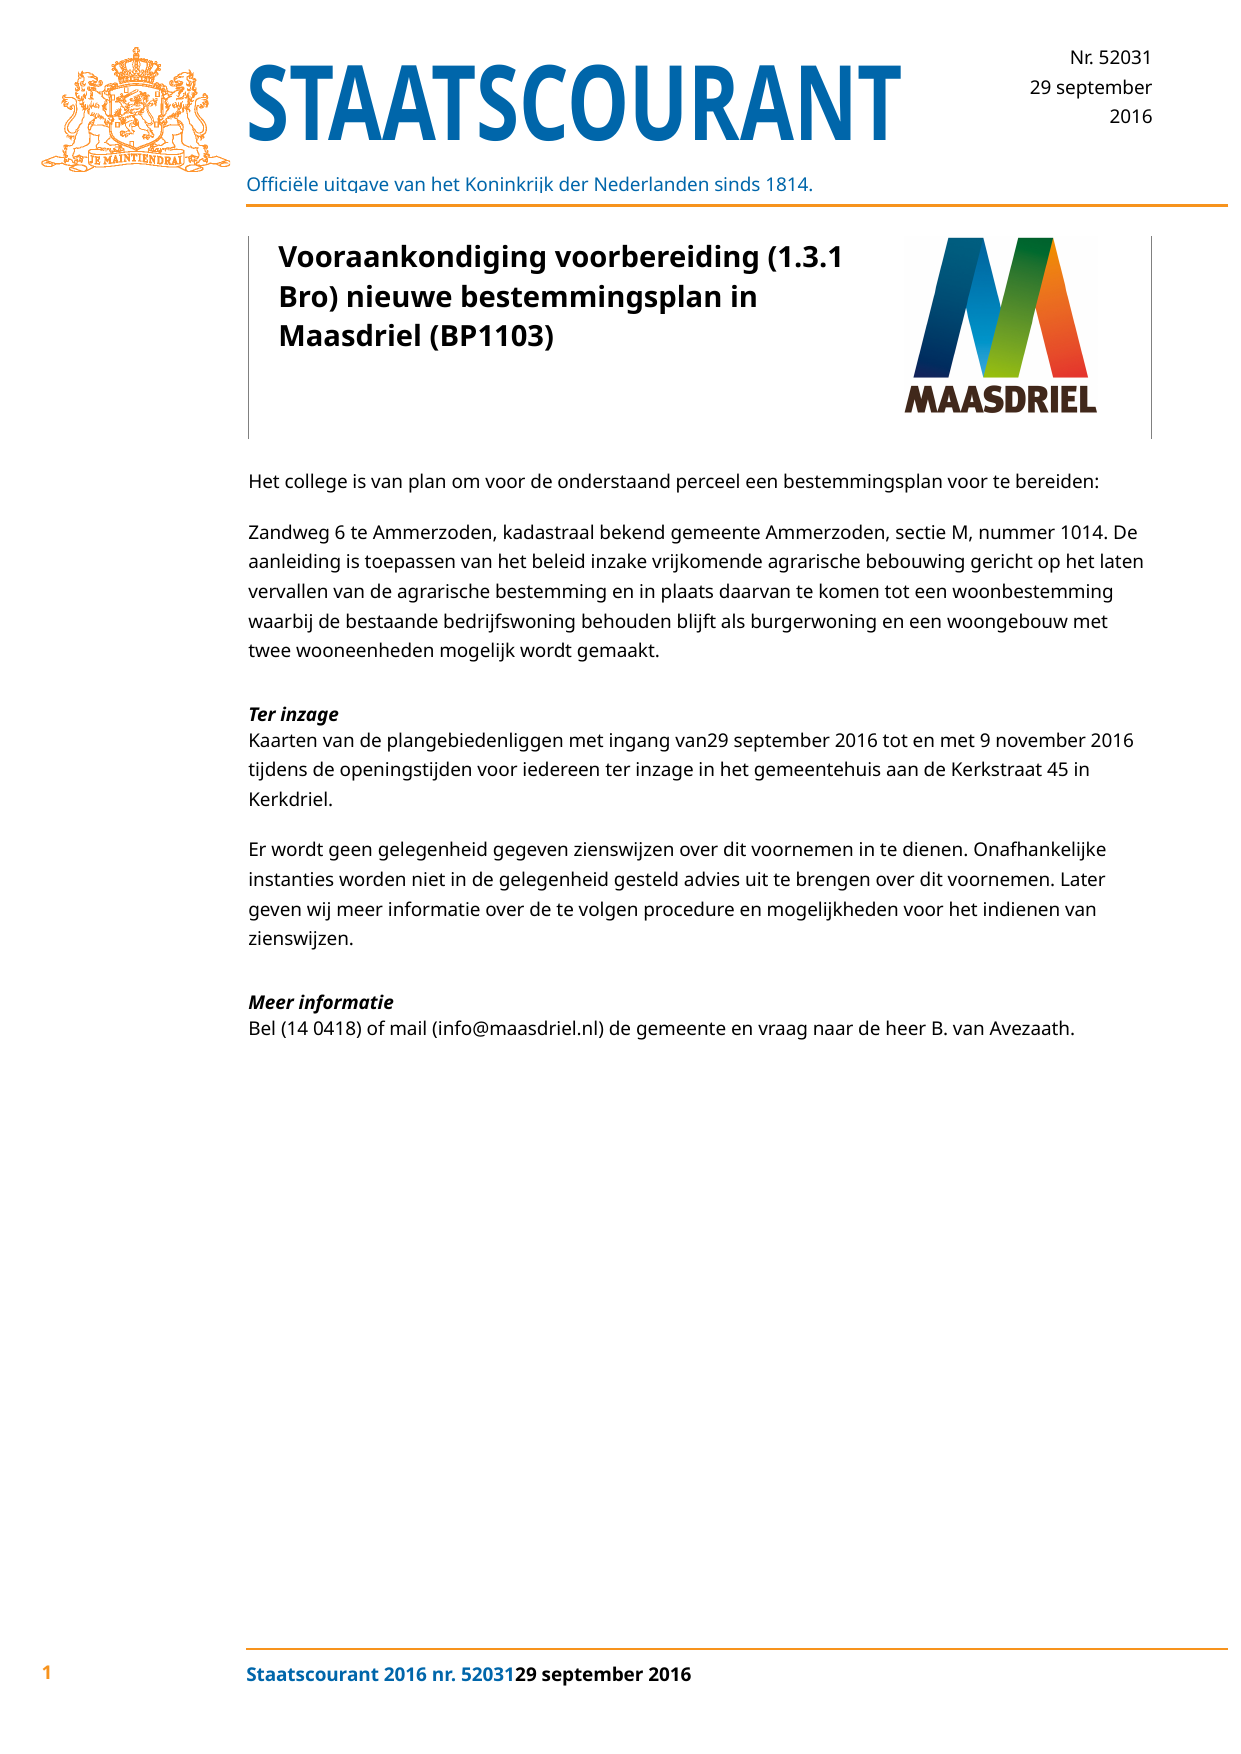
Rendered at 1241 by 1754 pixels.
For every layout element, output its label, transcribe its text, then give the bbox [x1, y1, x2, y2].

text Bel (14 0418) of mail (info@maasdriel.nl) de gemeente en vraag naar de heer B. van Avezaath. [248, 1015, 1152, 1041]
text Zandweg 6 te Ammerzoden, kadastraal bekend gemeente Ammerzoden, sectie M, nummer 1014. De aanleiding is toepassen van het beleid inzake vrijkomende agrarische bebouwing gericht op het laten vervallen van de agrarische bestemming en in plaats daarvan te komen tot een woonbestemming waarbij de bestaande bedrijfswoning behouden blijft als burgerwoning en een woongebouw met twee wooneenheden mogelijk wordt gemaakt. [248, 519, 1152, 663]
text Kaarten van de plangebiedenliggen met ingang van29 september 2016 tot en met 9 november 2016 tijdens de openingstijden voor iedereen ter inzage in het gemeentehuis aan de Kerkstraat 45 in Kerkdriel. [248, 727, 1152, 812]
picture [41, 47, 231, 172]
table_header [1098, 236, 1151, 413]
text Meer informatie [248, 989, 1152, 1015]
text Ter inzage [248, 701, 1152, 727]
table_header Vooraankondiging voorbereiding (1.3.1 Bro) nieuwe bestemmingsplan in Maasdriel (BP1103) [249, 236, 850, 439]
table_header [850, 236, 903, 413]
text Het college is van plan om voor de onderstaand perceel een bestemmingsplan voor te bereiden: [248, 469, 1152, 494]
table_header [850, 414, 1151, 439]
text Er wordt geen gelegenheid gegeven zienswijzen over dit voornemen in te dienen. Onafhankelijke instanties worden niet in de gelegenheid gesteld advies uit te brengen over dit voornemen. Later geven wij meer informatie over de te volgen procedure en mogelijkheden voor het indienen van zienswijzen. [248, 837, 1152, 951]
picture [903, 236, 1098, 414]
